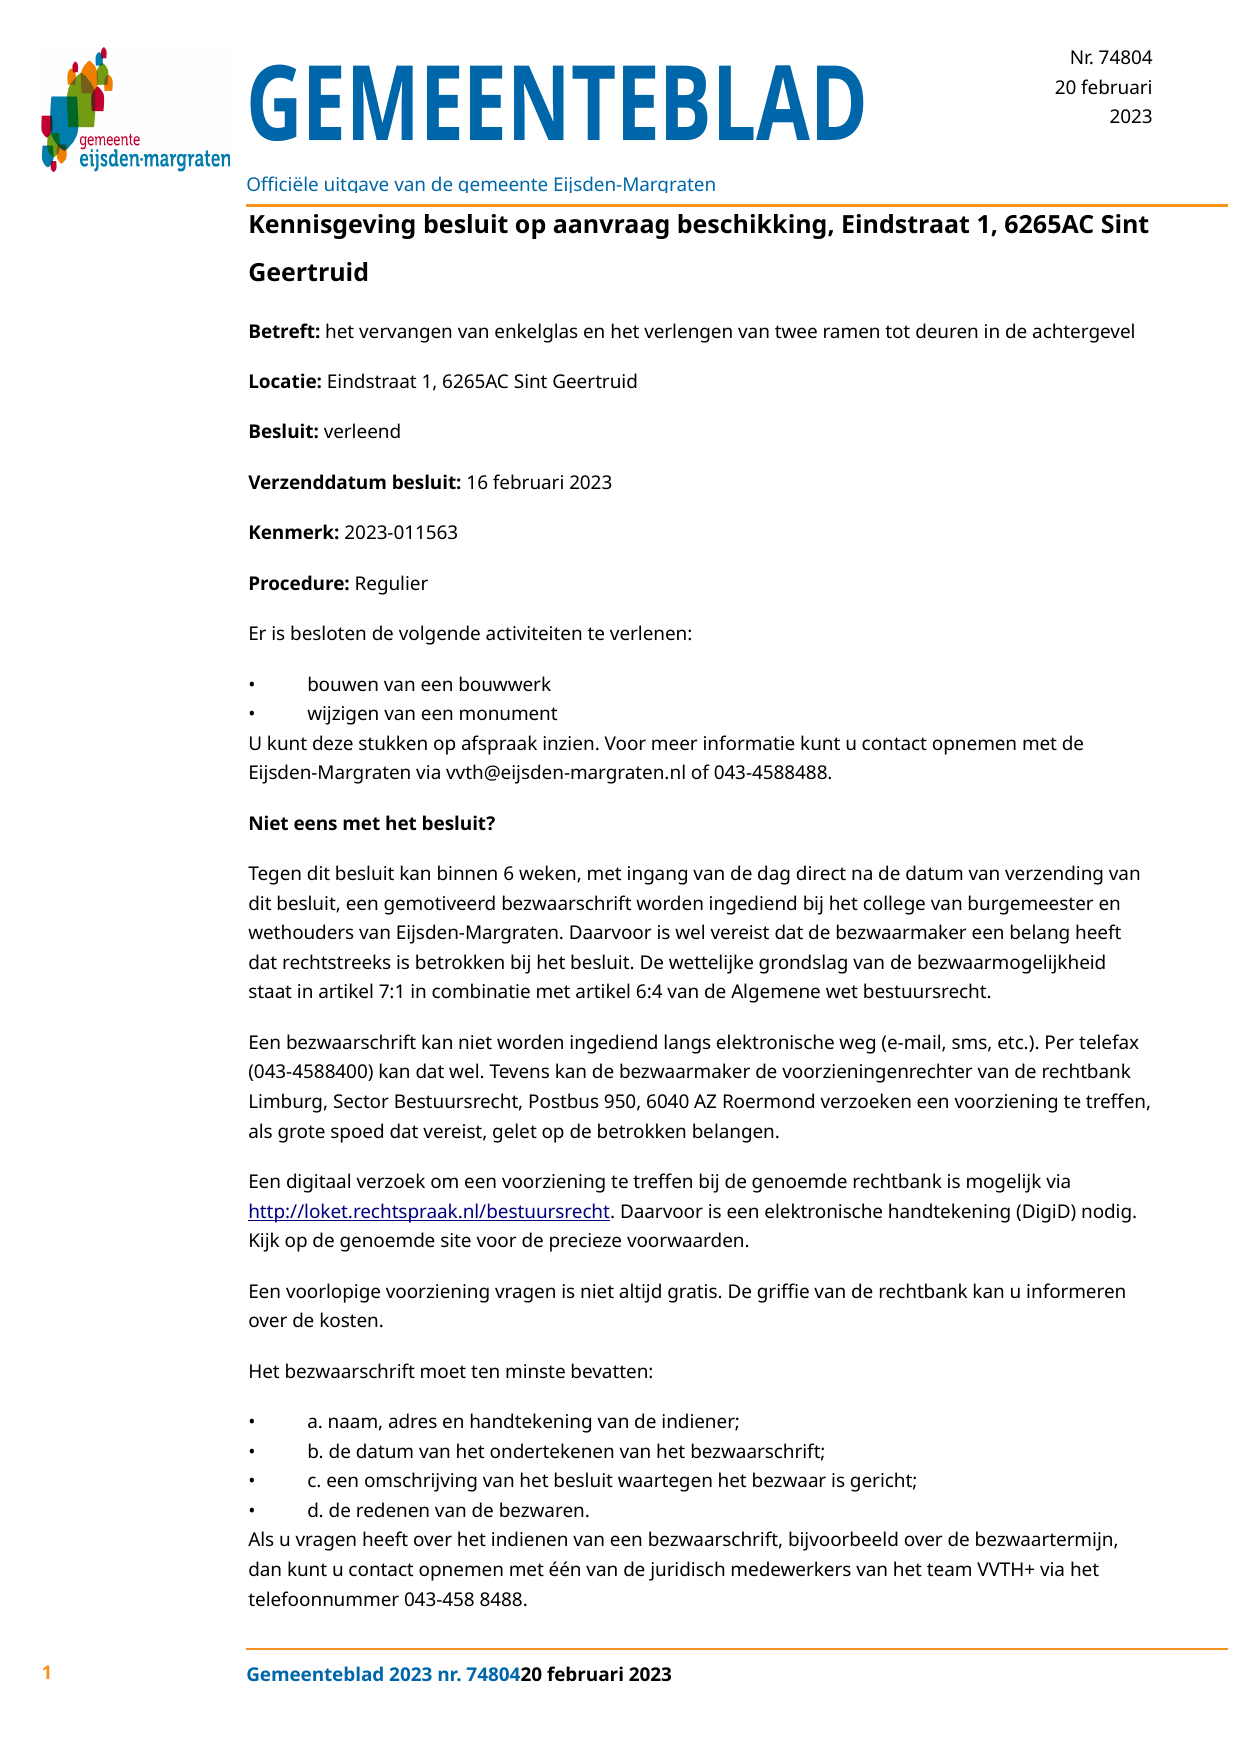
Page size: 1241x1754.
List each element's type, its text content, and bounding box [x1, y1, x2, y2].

text Er is besloten de volgende activiteiten te verlenen: [248, 620, 1152, 646]
text Betreft: het vervangen van enkelglas en het verlengen van twee ramen tot deuren in de achtergevel [248, 318, 1152, 344]
text Het bezwaarschrift moet ten minste bevatten: [248, 1358, 1152, 1384]
text Als u vragen heeft over het indienen van een bezwaarschrift, bijvoorbeeld over de bezwaartermijn, dan kunt u contact opnemen met één van de juridisch medewerkers van het team VVTH+ via het telefoonnummer 043-458 8488. [248, 1527, 1152, 1612]
text Een bezwaarschrift kan niet worden ingediend langs elektronische weg (e-mail, sms, etc.). Per telefax (043-4588400) kan dat wel. Tevens kan de bezwaarmaker de voorzieningenrechter van de rechtbank Limburg, Sector Bestuursrecht, Postbus 950, 6040 AZ Roermond verzoeken een voorziening te treffen, als grote spoed dat vereist, gelet op de betrokken belangen. [248, 1029, 1152, 1144]
text U kunt deze stukken op afspraak inzien. Voor meer informatie kunt u contact opnemen met de Eijsden-Margraten via vvth@eijsden-margraten.nl of 043-4588488. [248, 730, 1152, 785]
text Niet eens met het besluit? [248, 810, 1152, 836]
text Procedure: Regulier [248, 570, 1152, 596]
list d. de redenen van de bezwaren. [248, 1497, 1152, 1523]
list b. de datum van het ondertekenen van het bezwaarschrift; [248, 1438, 1152, 1464]
picture [41, 47, 231, 172]
text Locatie: Eindstraat 1, 6265AC Sint Geertruid [248, 368, 1152, 394]
text Kennisgeving besluit op aanvraag beschikking, Eindstraat 1, 6265AC Sint Geertruid [248, 207, 1152, 288]
list bouwen van een bouwwerk [248, 671, 1152, 697]
text Kenmerk: 2023-011563 [248, 519, 1152, 545]
list wijzigen van een monument [248, 700, 1152, 726]
text Besluit: verleend [248, 419, 1152, 444]
text Tegen dit besluit kan binnen 6 weken, met ingang van de dag direct na de datum van verzending van dit besluit, een gemotiveerd bezwaarschrift worden ingediend bij het college van burgemeester en wethouders van Eijsden-Margraten. Daarvoor is wel vereist dat de bezwaarmaker een belang heeft dat rechtstreeks is betrokken bij het besluit. De wettelijke grondslag van de bezwaarmogelijkheid staat in artikel 7:1 in combinatie met artikel 6:4 van de Algemene wet bestuursrecht. [248, 860, 1152, 1004]
text Verzenddatum besluit: 16 februari 2023 [248, 469, 1152, 495]
list a. naam, adres en handtekening van de indiener; [248, 1408, 1152, 1434]
text Een digitaal verzoek om een voorziening te treffen bij de genoemde rechtbank is mogelijk via http://loket.rechtspraak.nl/bestuursrecht. Daarvoor is een elektronische handtekening (DigiD) nodig. Kijk op de genoemde site voor de precieze voorwaarden. [248, 1168, 1152, 1253]
text Een voorlopige voorziening vragen is niet altijd gratis. De griffie van de rechtbank kan u informeren over de kosten. [248, 1278, 1152, 1333]
list c. een omschrijving van het besluit waartegen het bezwaar is gericht; [248, 1467, 1152, 1493]
